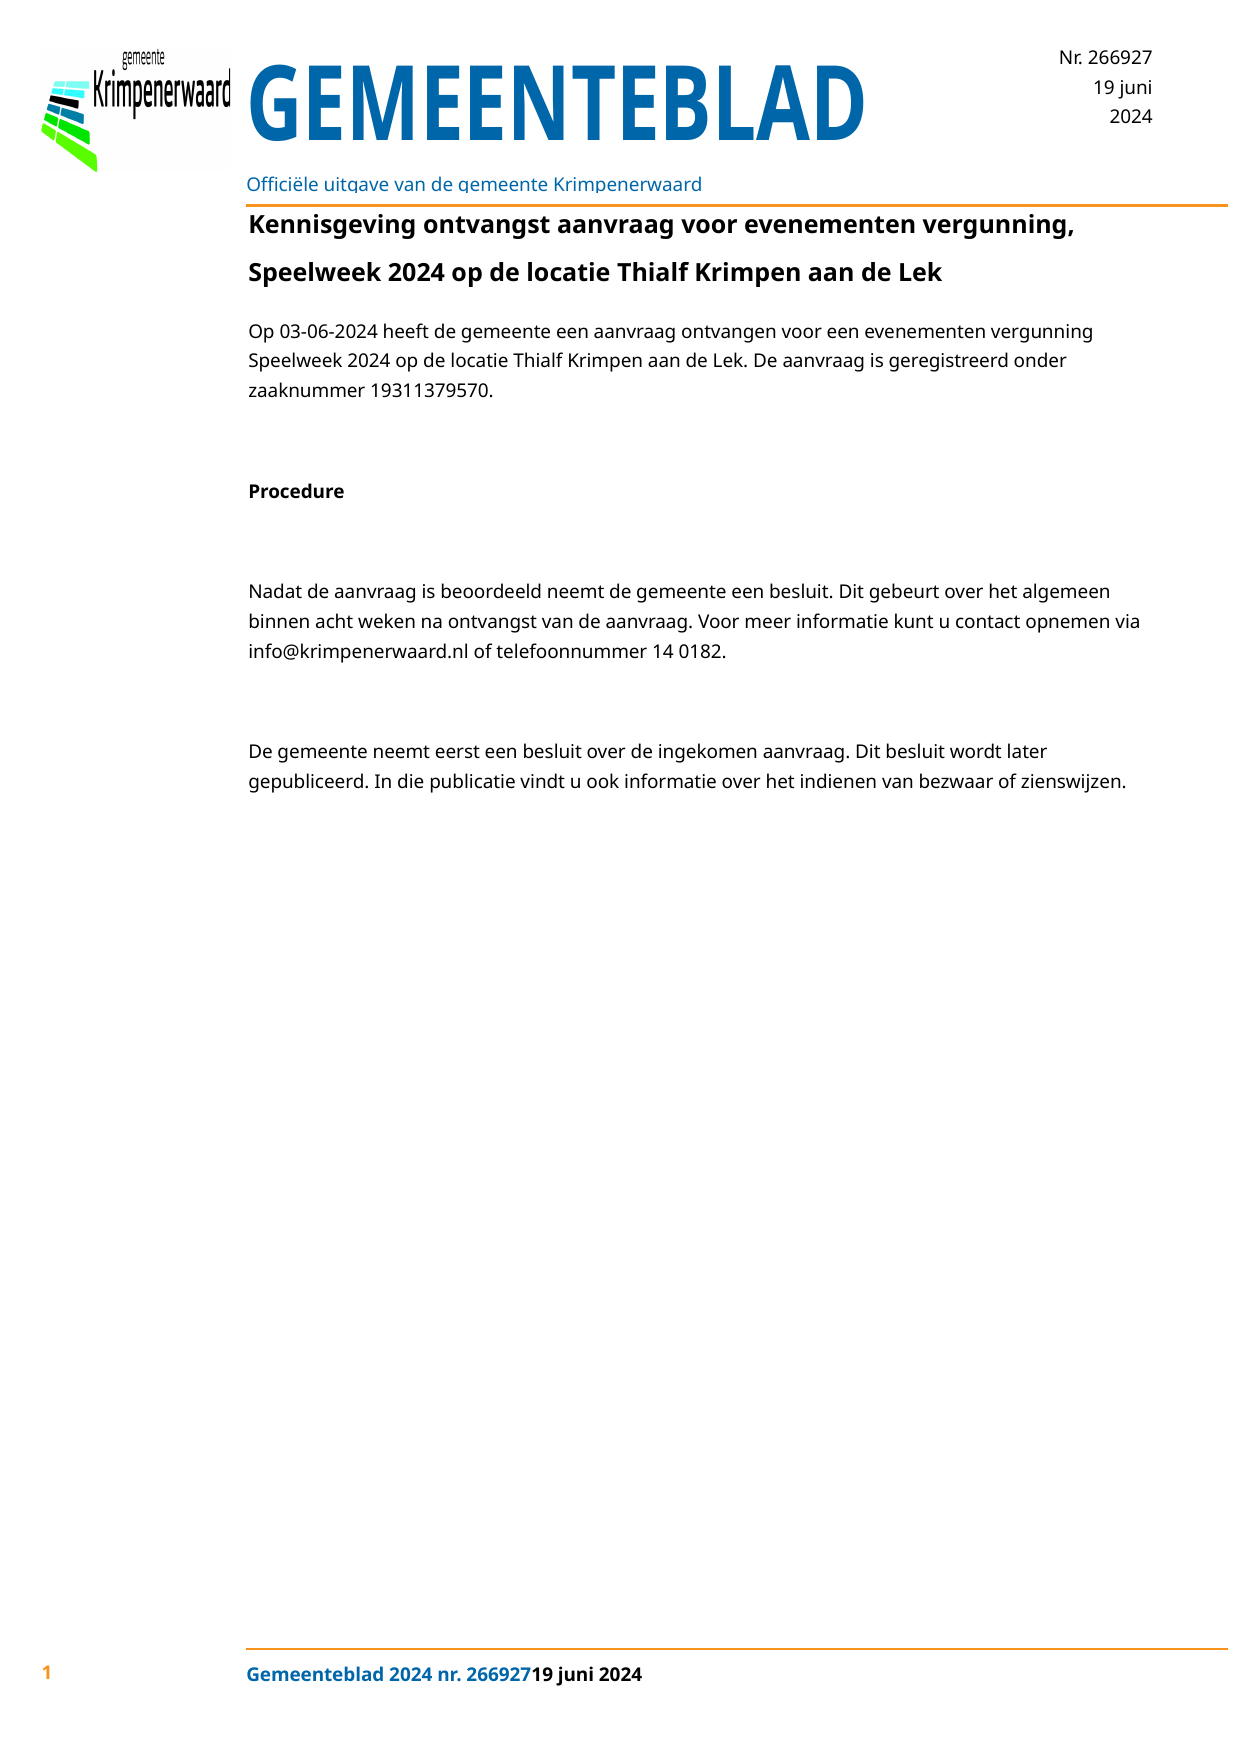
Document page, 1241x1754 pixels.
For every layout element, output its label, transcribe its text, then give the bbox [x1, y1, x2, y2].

text De gemeente neemt eerst een besluit over de ingekomen aanvraag. Dit besluit wordt later gepubliceerd. In die publicatie vindt u ook informatie over het indienen van bezwaar of zienswijzen. [248, 739, 1152, 794]
text Kennisgeving ontvangst aanvraag voor evenementen vergunning, Speelweek 2024 op de locatie Thialf Krimpen aan de Lek [248, 207, 1152, 288]
picture [41, 47, 231, 172]
text Op 03-06-2024 heeft de gemeente een aanvraag ontvangen voor een evenementen vergunning Speelweek 2024 op de locatie Thialf Krimpen aan de Lek. De aanvraag is geregistreerd onder zaaknummer 19311379570. [248, 318, 1152, 403]
text Nadat de aanvraag is beoordeeld neemt de gemeente een besluit. Dit gebeurt over het algemeen binnen acht weken na ontvangst van de aanvraag. Voor meer informatie kunt u contact opnemen via info@krimpenerwaard.nl of telefoonnummer 14 0182. [248, 579, 1152, 664]
text Procedure [248, 478, 1152, 504]
